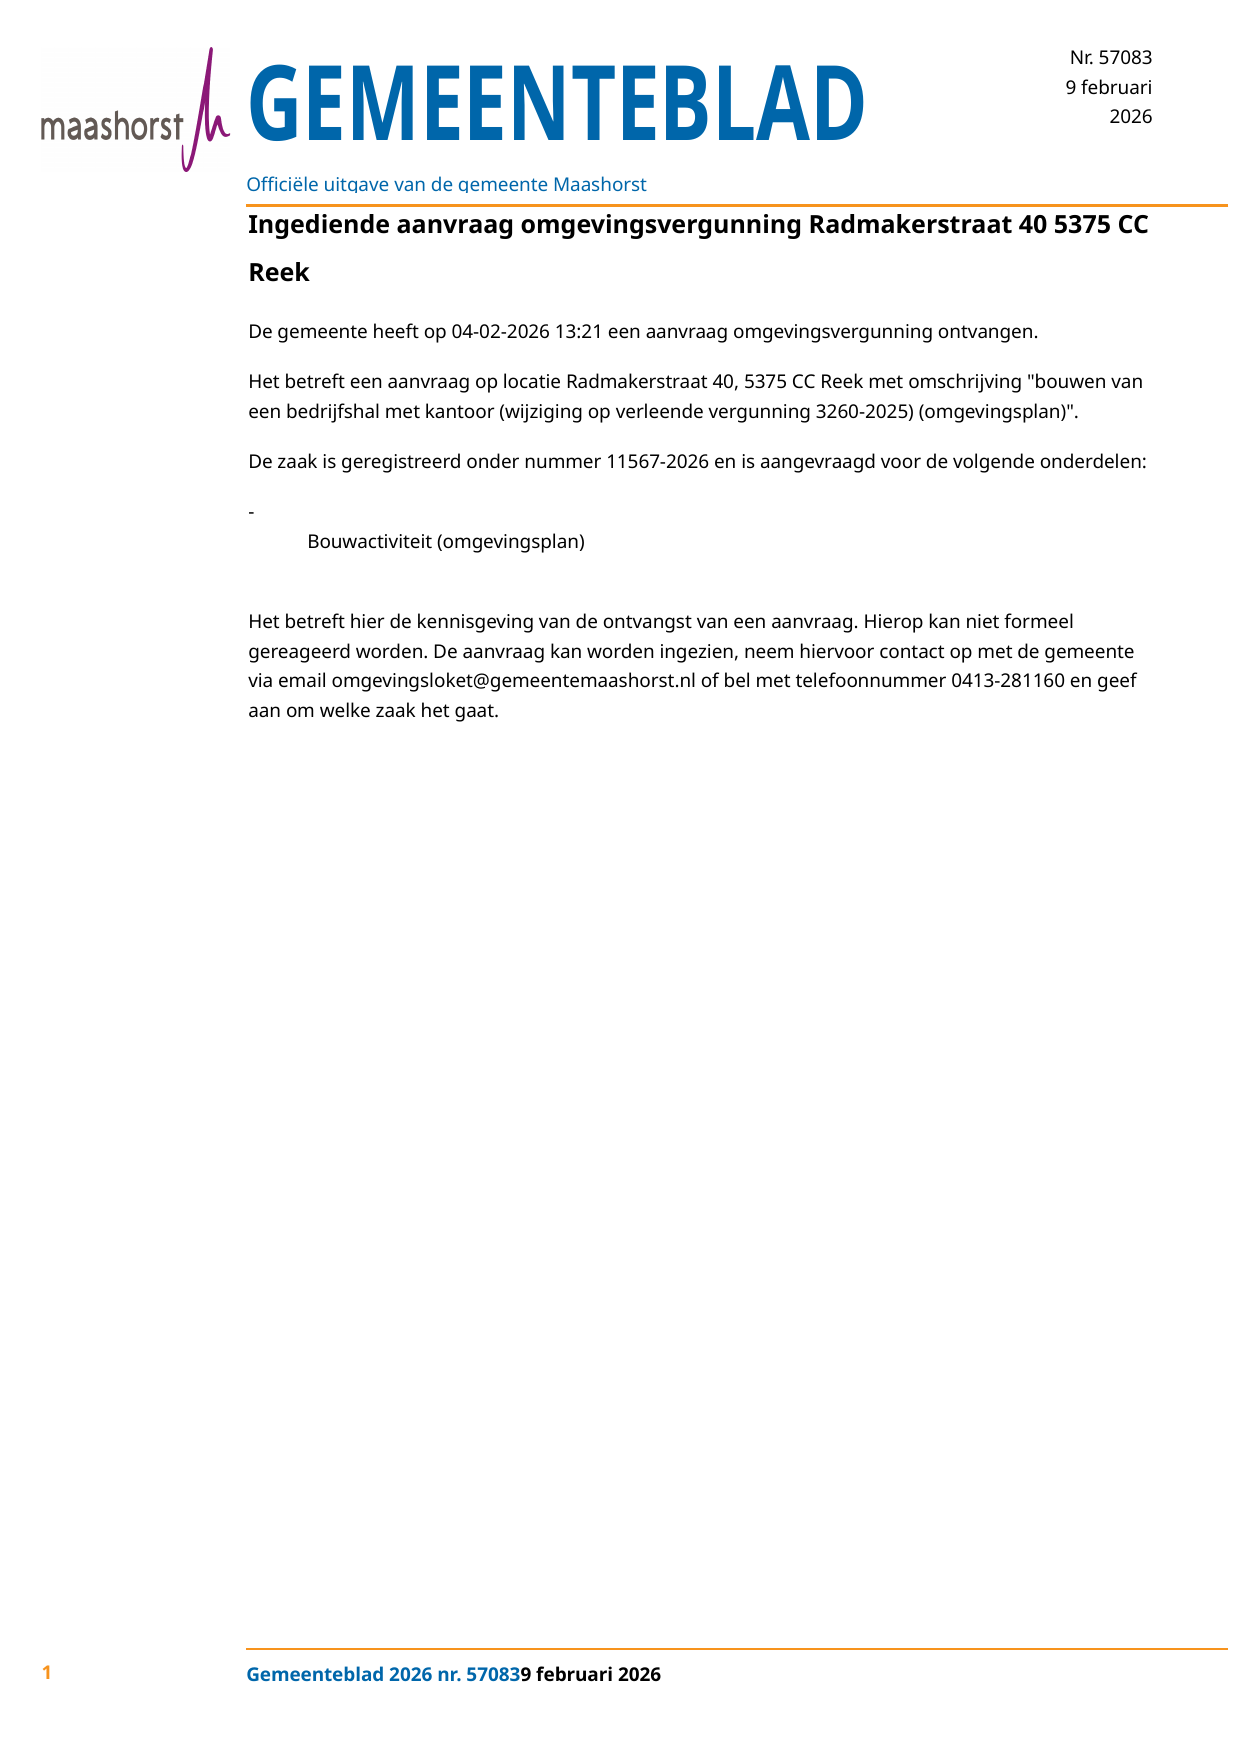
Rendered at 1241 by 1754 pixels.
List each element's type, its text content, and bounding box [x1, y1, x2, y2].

text De zaak is geregistreerd onder nummer 11567-2026 en is aangevraagd voor de volgende onderdelen: [248, 448, 1152, 474]
list Bouwactiviteit (omgevingsplan) [248, 528, 1152, 554]
text Het betreft hier de kennisgeving van de ontvangst van een aanvraag. Hierop kan niet formeel gereageerd worden. De aanvraag kan worden ingezien, neem hiervoor contact op met de gemeente via email omgevingsloket@gemeentemaashorst.nl of bel met telefoonnummer 0413-281160 en geef aan om welke zaak het gaat. [248, 608, 1152, 723]
text De gemeente heeft op 04-02-2026 13:21 een aanvraag omgevingsvergunning ontvangen. [248, 318, 1152, 344]
text Het betreft een aanvraag op locatie Radmakerstraat 40, 5375 CC Reek met omschrijving "bouwen van een bedrijfshal met kantoor (wijziging op verleende vergunning 3260-2025) (omgevingsplan)". [248, 368, 1152, 424]
text Ingediende aanvraag omgevingsvergunning Radmakerstraat 40 5375 CC Reek [248, 207, 1152, 288]
picture [41, 47, 231, 172]
